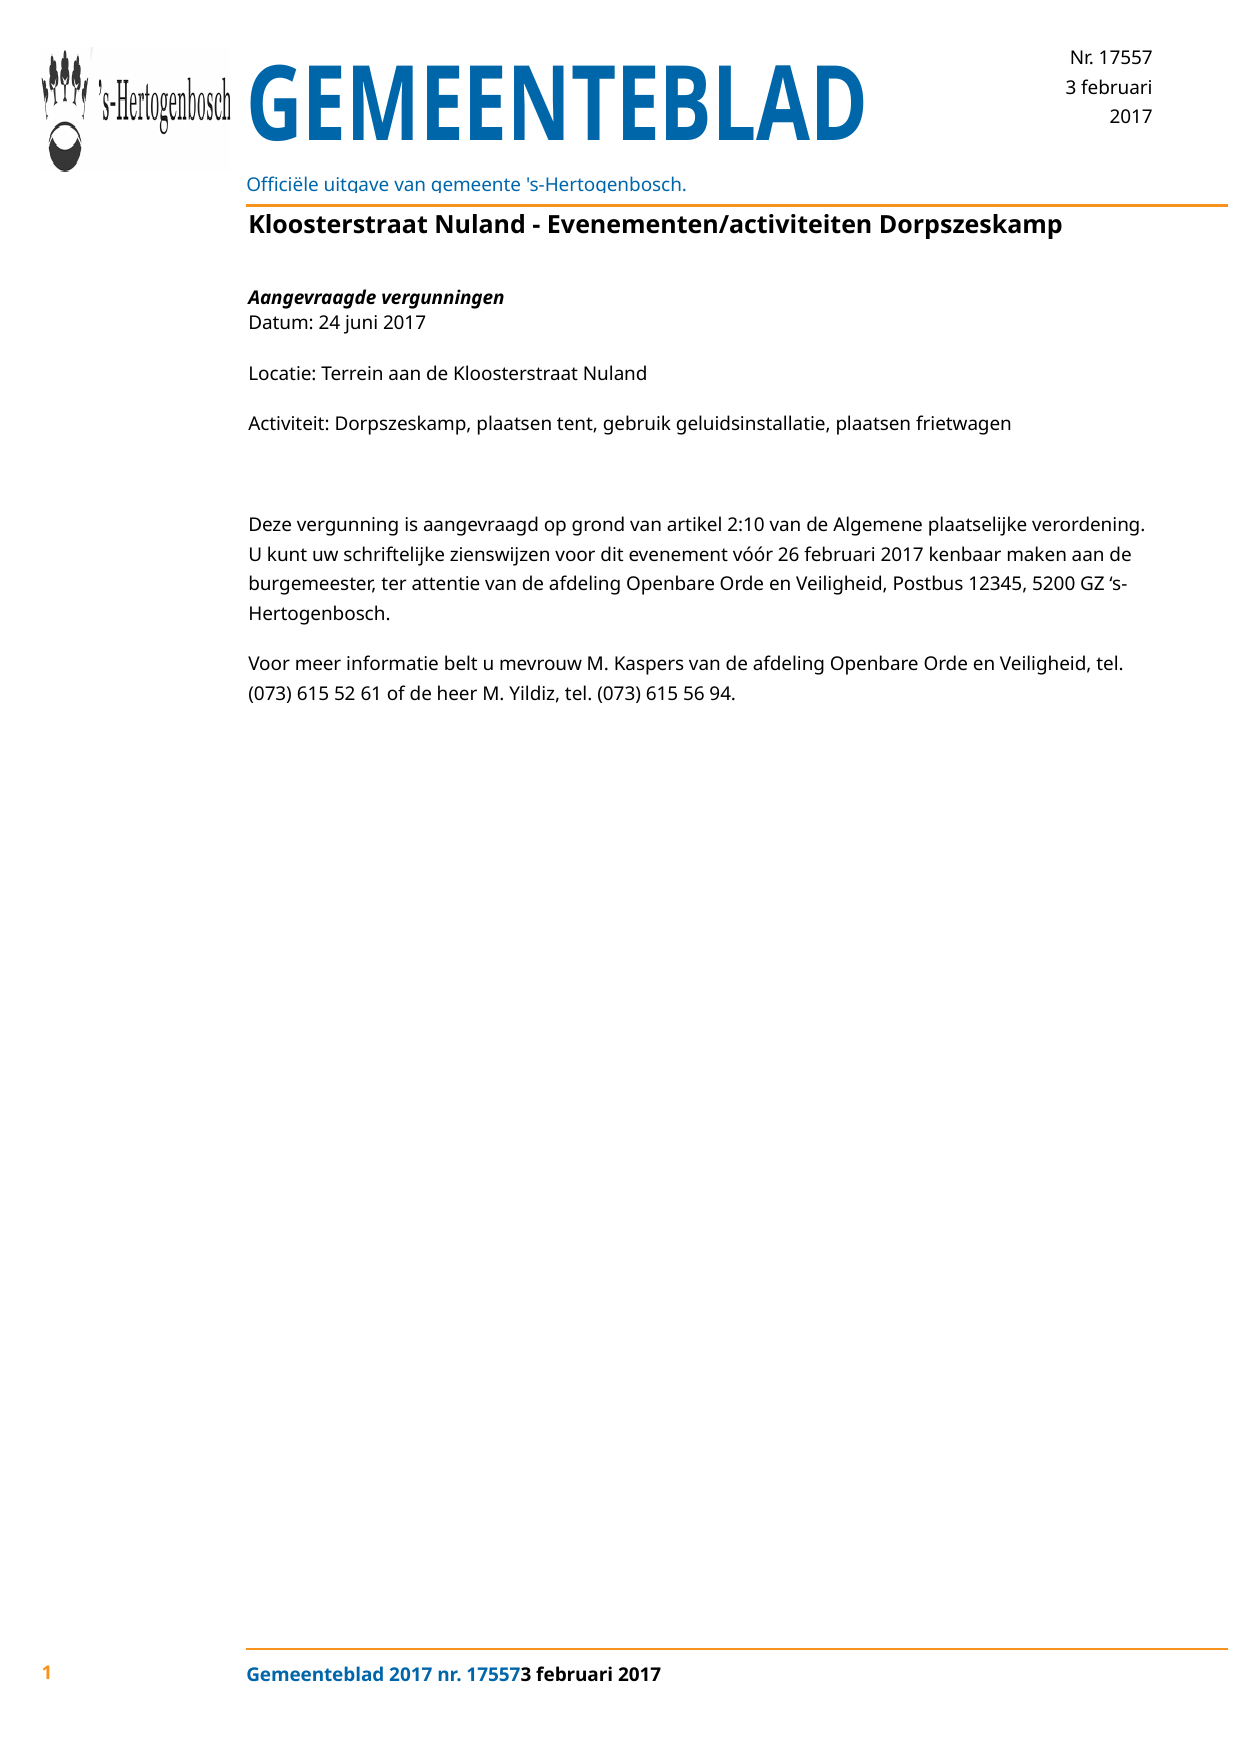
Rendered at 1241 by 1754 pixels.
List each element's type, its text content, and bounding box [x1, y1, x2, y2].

text Deze vergunning is aangevraagd op grond van artikel 2:10 van de Algemene plaatselijke verordening. U kunt uw schriftelijke zienswijzen voor dit evenement vóór 26 februari 2017 kenbaar maken aan de burgemeester, ter attentie van de afdeling Openbare Orde en Veiligheid, Postbus 12345, 5200 GZ ‘s-Hertogenbosch. [248, 511, 1152, 626]
text Locatie: Terrein aan de Kloosterstraat Nuland [248, 360, 1152, 386]
text Voor meer informatie belt u mevrouw M. Kaspers van de afdeling Openbare Orde en Veiligheid, tel. (073) 615 52 61 of de heer M. Yildiz, tel. (073) 615 56 94. [248, 650, 1152, 706]
text Aangevraagde vergunningen [248, 284, 1152, 309]
text Kloosterstraat Nuland - Evenementen/activiteiten Dorpszeskamp [248, 207, 1152, 241]
text Activiteit: Dorpszeskamp, plaatsen tent, gebruik geluidsinstallatie, plaatsen frietwagen [248, 410, 1152, 436]
picture [41, 47, 231, 172]
text Datum: 24 juni 2017 [248, 309, 1152, 335]
